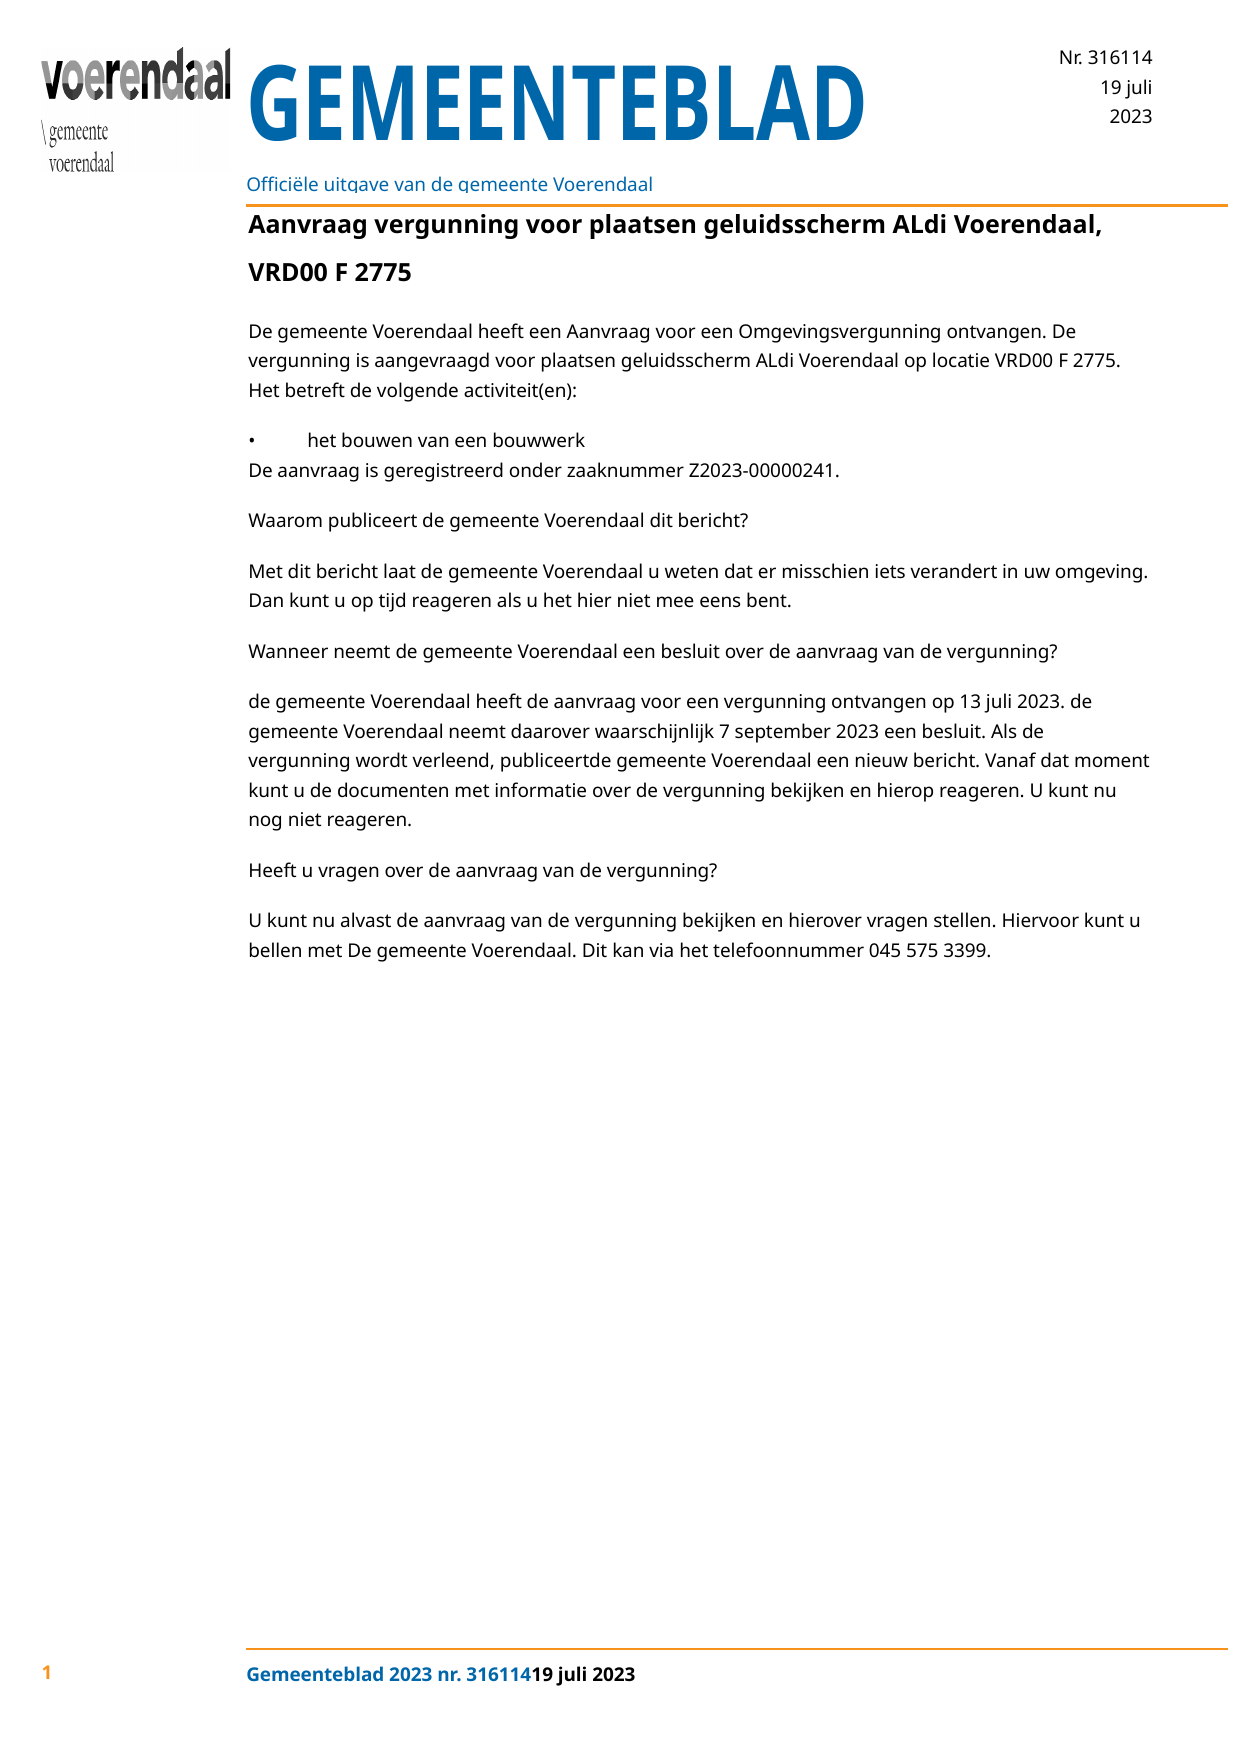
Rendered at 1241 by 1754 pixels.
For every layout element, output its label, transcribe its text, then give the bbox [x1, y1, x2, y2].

text De aanvraag is geregistreerd onder zaaknummer Z2023-00000241. [248, 457, 1152, 483]
text Met dit bericht laat de gemeente Voerendaal u weten dat er misschien iets verandert in uw omgeving. Dan kunt u op tijd reageren als u het hier niet mee eens bent. [248, 558, 1152, 613]
picture [41, 47, 231, 172]
text Waarom publiceert de gemeente Voerendaal dit bericht? [248, 507, 1152, 533]
text U kunt nu alvast de aanvraag van de vergunning bekijken en hierover vragen stellen. Hiervoor kunt u bellen met De gemeente Voerendaal. Dit kan via het telefoonnummer 045 575 3399. [248, 907, 1152, 963]
text De gemeente Voerendaal heeft een Aanvraag voor een Omgevingsvergunning ontvangen. De vergunning is aangevraagd voor plaatsen geluidsscherm ALdi Voerendaal op locatie VRD00 F 2775. Het betreft de volgende activiteit(en): [248, 318, 1152, 403]
text Aanvraag vergunning voor plaatsen geluidsscherm ALdi Voerendaal, VRD00 F 2775 [248, 207, 1152, 288]
list het bouwen van een bouwwerk [248, 427, 1152, 453]
text Heeft u vragen over de aanvraag van de vergunning? [248, 857, 1152, 883]
text Wanneer neemt de gemeente Voerendaal een besluit over de aanvraag van de vergunning? [248, 638, 1152, 664]
text de gemeente Voerendaal heeft de aanvraag voor een vergunning ontvangen op 13 juli 2023. de gemeente Voerendaal neemt daarover waarschijnlijk 7 september 2023 een besluit. Als de vergunning wordt verleend, publiceertde gemeente Voerendaal een nieuw bericht. Vanaf dat moment kunt u de documenten met informatie over de vergunning bekijken en hierop reageren. U kunt nu nog niet reageren. [248, 688, 1152, 832]
